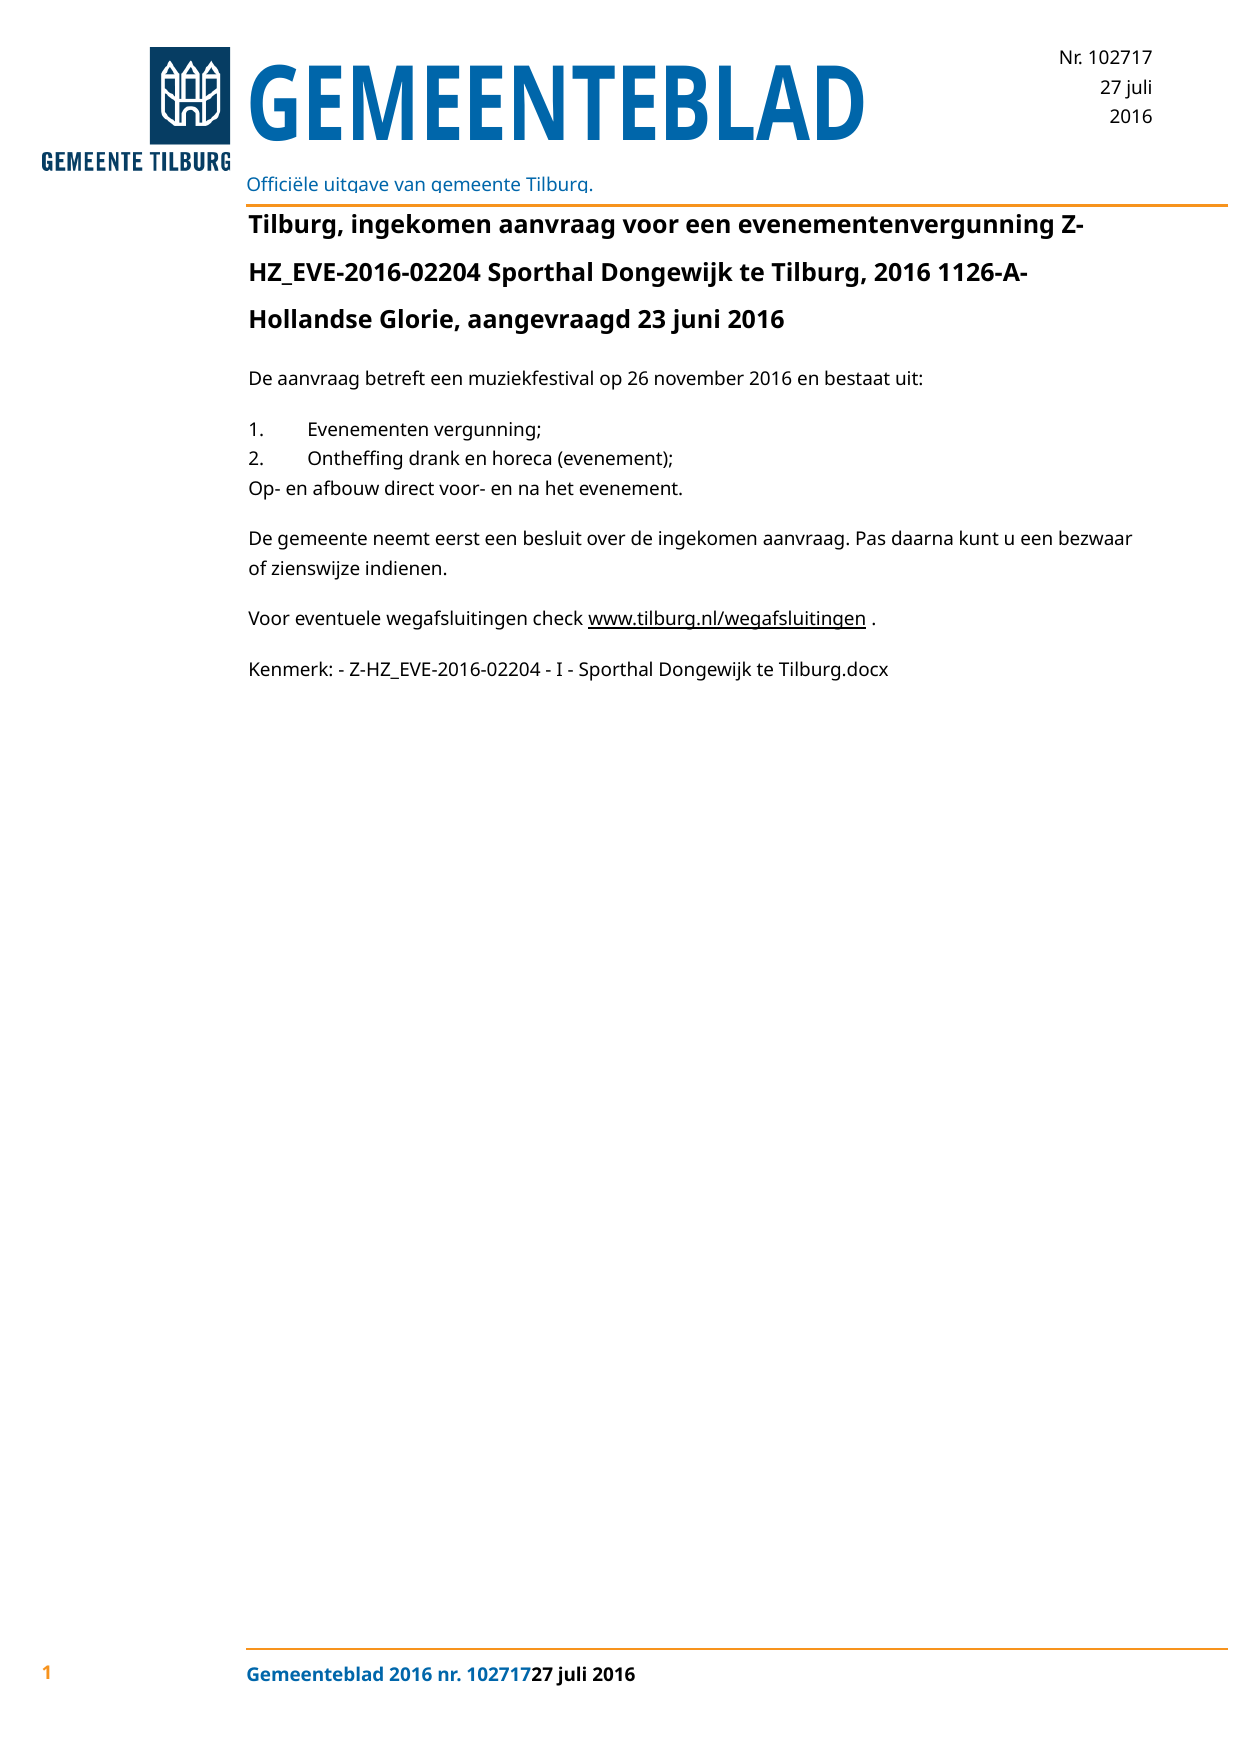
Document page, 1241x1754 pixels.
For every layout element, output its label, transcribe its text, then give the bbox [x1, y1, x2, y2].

text De aanvraag betreft een muziekfestival op 26 november 2016 en bestaat uit: [248, 366, 1152, 391]
list Ontheffing drank en horeca (evenement); [248, 446, 1152, 471]
list Evenementen vergunning; [248, 416, 1152, 442]
text Kenmerk: - Z-HZ_EVE-2016-02204 - I - Sporthal Dongewijk te Tilburg.docx [248, 656, 1152, 682]
text Op- en afbouw direct voor- en na het evenement. [248, 475, 1152, 501]
text De gemeente neemt eerst een besluit over de ingekomen aanvraag. Pas daarna kunt u een bezwaar of zienswijze indienen. [248, 526, 1152, 581]
text Tilburg, ingekomen aanvraag voor een evenementenvergunning Z-HZ_EVE-2016-02204 Sporthal Dongewijk te Tilburg, 2016 1126-A-Hollandse Glorie, aangevraagd 23 juni 2016 [248, 207, 1152, 336]
text Voor eventuele wegafsluitingen check www.tilburg.nl/wegafsluitingen . [248, 606, 1152, 631]
picture [41, 47, 231, 172]
